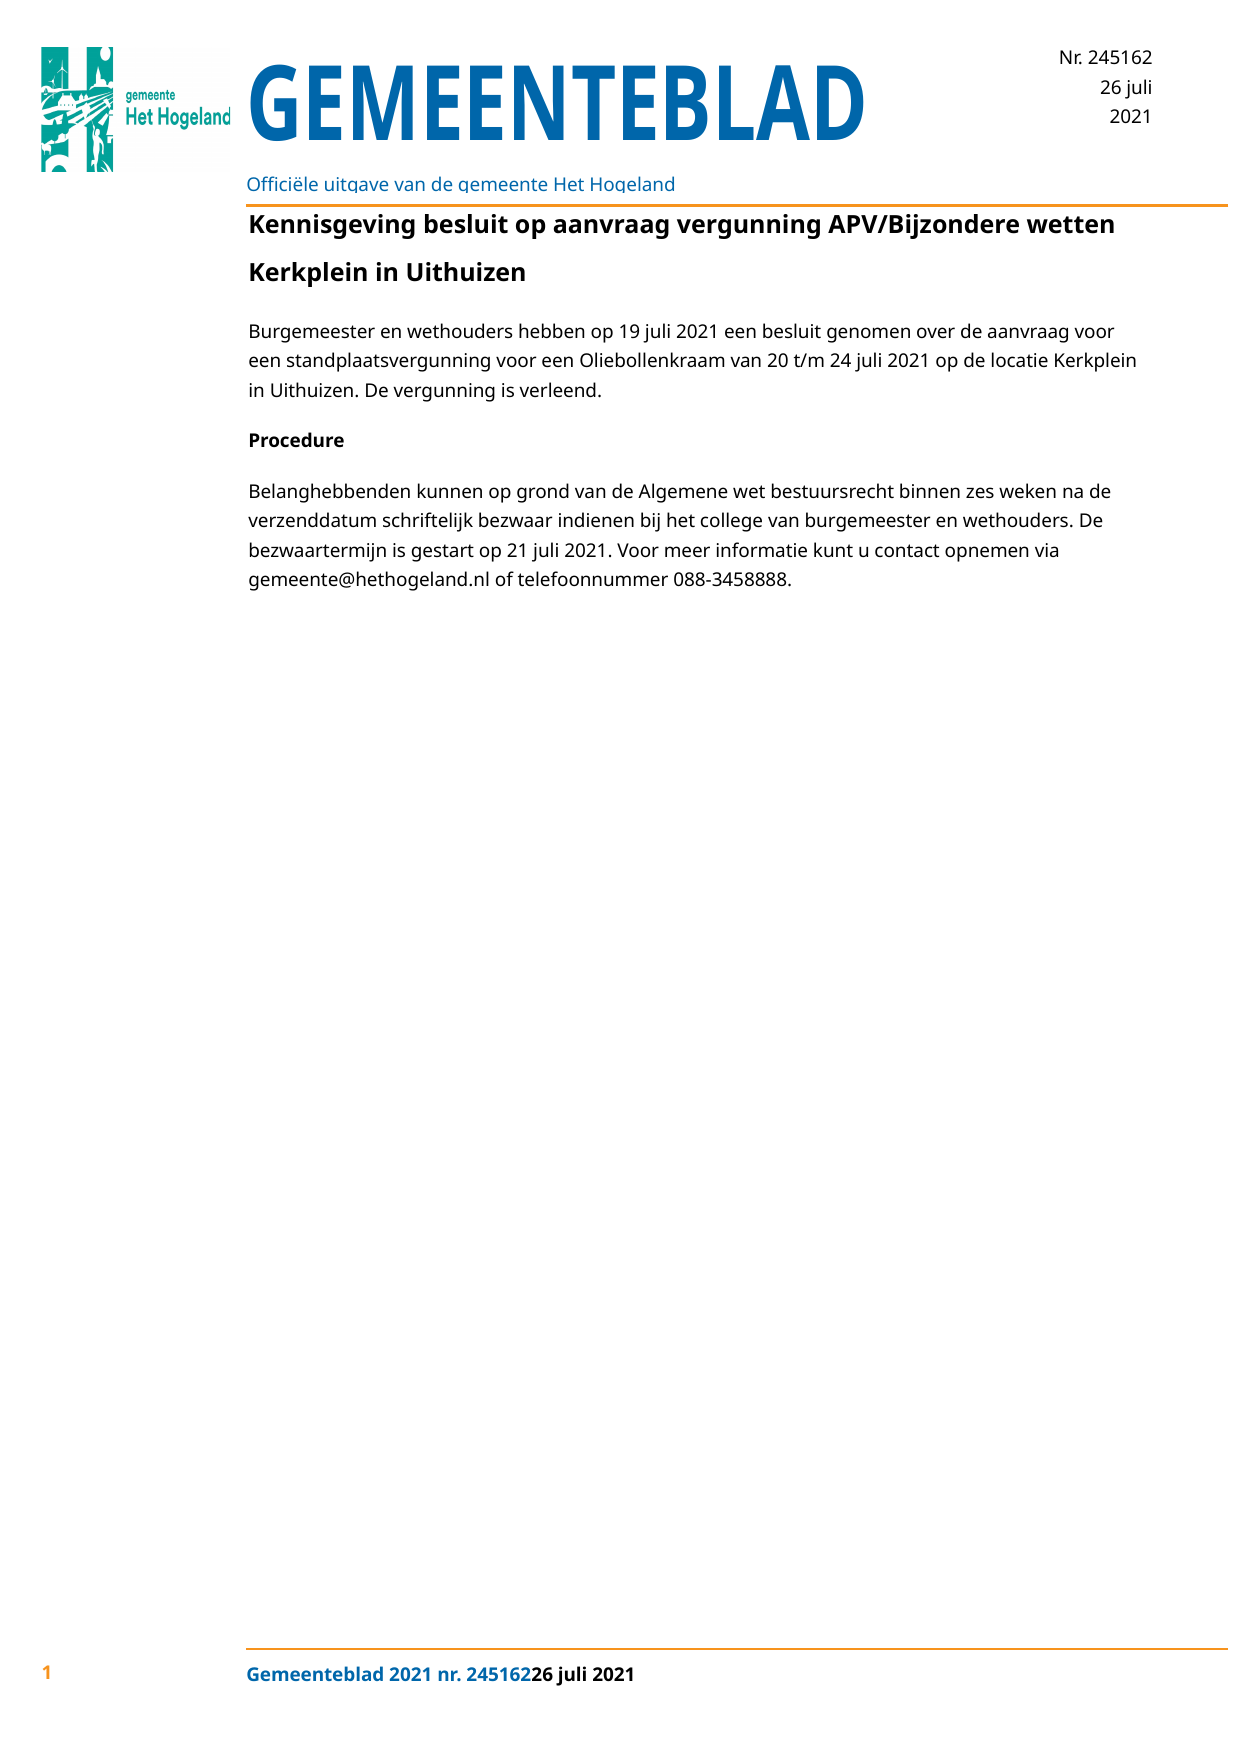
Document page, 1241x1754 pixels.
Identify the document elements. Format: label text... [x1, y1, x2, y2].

picture [41, 47, 231, 172]
text Procedure [248, 427, 1152, 453]
text Kennisgeving besluit op aanvraag vergunning APV/Bijzondere wetten Kerkplein in Uithuizen [248, 207, 1152, 288]
text Belanghebbenden kunnen op grond van de Algemene wet bestuursrecht binnen zes weken na de verzenddatum schriftelijk bezwaar indienen bij het college van burgemeester en wethouders. De bezwaartermijn is gestart op 21 juli 2021. Voor meer informatie kunt u contact opnemen via gemeente@hethogeland.nl of telefoonnummer 088-3458888. [248, 478, 1152, 592]
text Burgemeester en wethouders hebben op 19 juli 2021 een besluit genomen over de aanvraag voor een standplaatsvergunning voor een Oliebollenkraam van 20 t/m 24 juli 2021 op de locatie Kerkplein in Uithuizen. De vergunning is verleend. [248, 318, 1152, 403]
